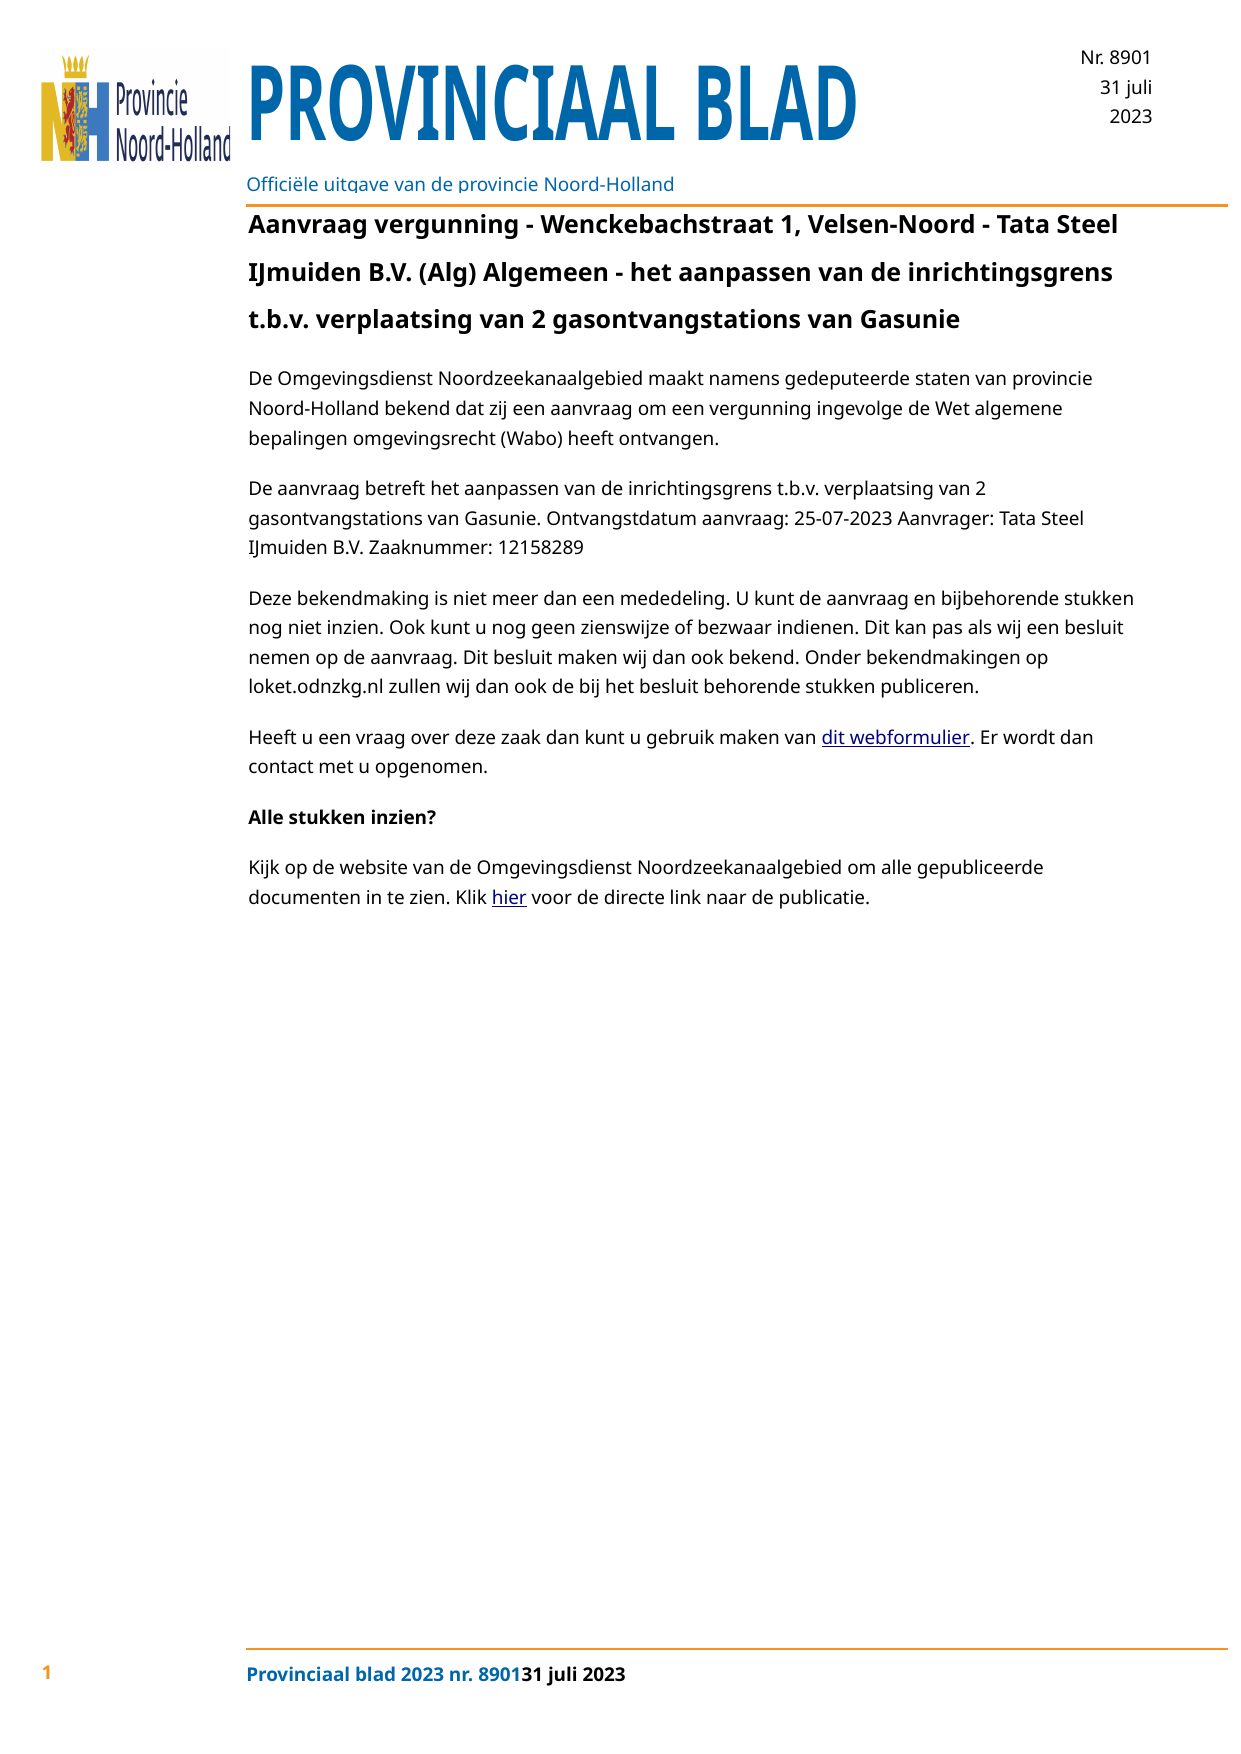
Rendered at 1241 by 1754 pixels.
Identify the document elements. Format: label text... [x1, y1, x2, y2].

text Aanvraag vergunning - Wenckebachstraat 1, Velsen-Noord - Tata Steel IJmuiden B.V. (Alg) Algemeen - het aanpassen van de inrichtingsgrens t.b.v. verplaatsing van 2 gasontvangstations van Gasunie [248, 207, 1152, 336]
text Kijk op de website van de Omgevingsdienst Noordzeekanaalgebied om alle gepubliceerde documenten in te zien. Klik hier voor de directe link naar de publicatie. [248, 854, 1152, 909]
text Alle stukken inzien? [248, 804, 1152, 829]
text De aanvraag betreft het aanpassen van de inrichtingsgrens t.b.v. verplaatsing van 2 gasontvangstations van Gasunie. Ontvangstdatum aanvraag: 25-07-2023 Aanvrager: Tata Steel IJmuiden B.V. Zaaknummer: 12158289 [248, 475, 1152, 560]
picture [41, 47, 231, 172]
text Deze bekendmaking is niet meer dan een mededeling. U kunt de aanvraag en bijbehorende stukken nog niet inzien. Ook kunt u nog geen zienswijze of bezwaar indienen. Dit kan pas als wij een besluit nemen op de aanvraag. Dit besluit maken wij dan ook bekend. Onder bekendmakingen op loket.odnzkg.nl zullen wij dan ook de bij het besluit behorende stukken publiceren. [248, 585, 1152, 699]
text De Omgevingsdienst Noordzeekanaalgebied maakt namens gedeputeerde staten van provincie Noord-Holland bekend dat zij een aanvraag om een vergunning ingevolge de Wet algemene bepalingen omgevingsrecht (Wabo) heeft ontvangen. [248, 366, 1152, 450]
text Heeft u een vraag over deze zaak dan kunt u gebruik maken van dit webformulier. Er wordt dan contact met u opgenomen. [248, 724, 1152, 779]
